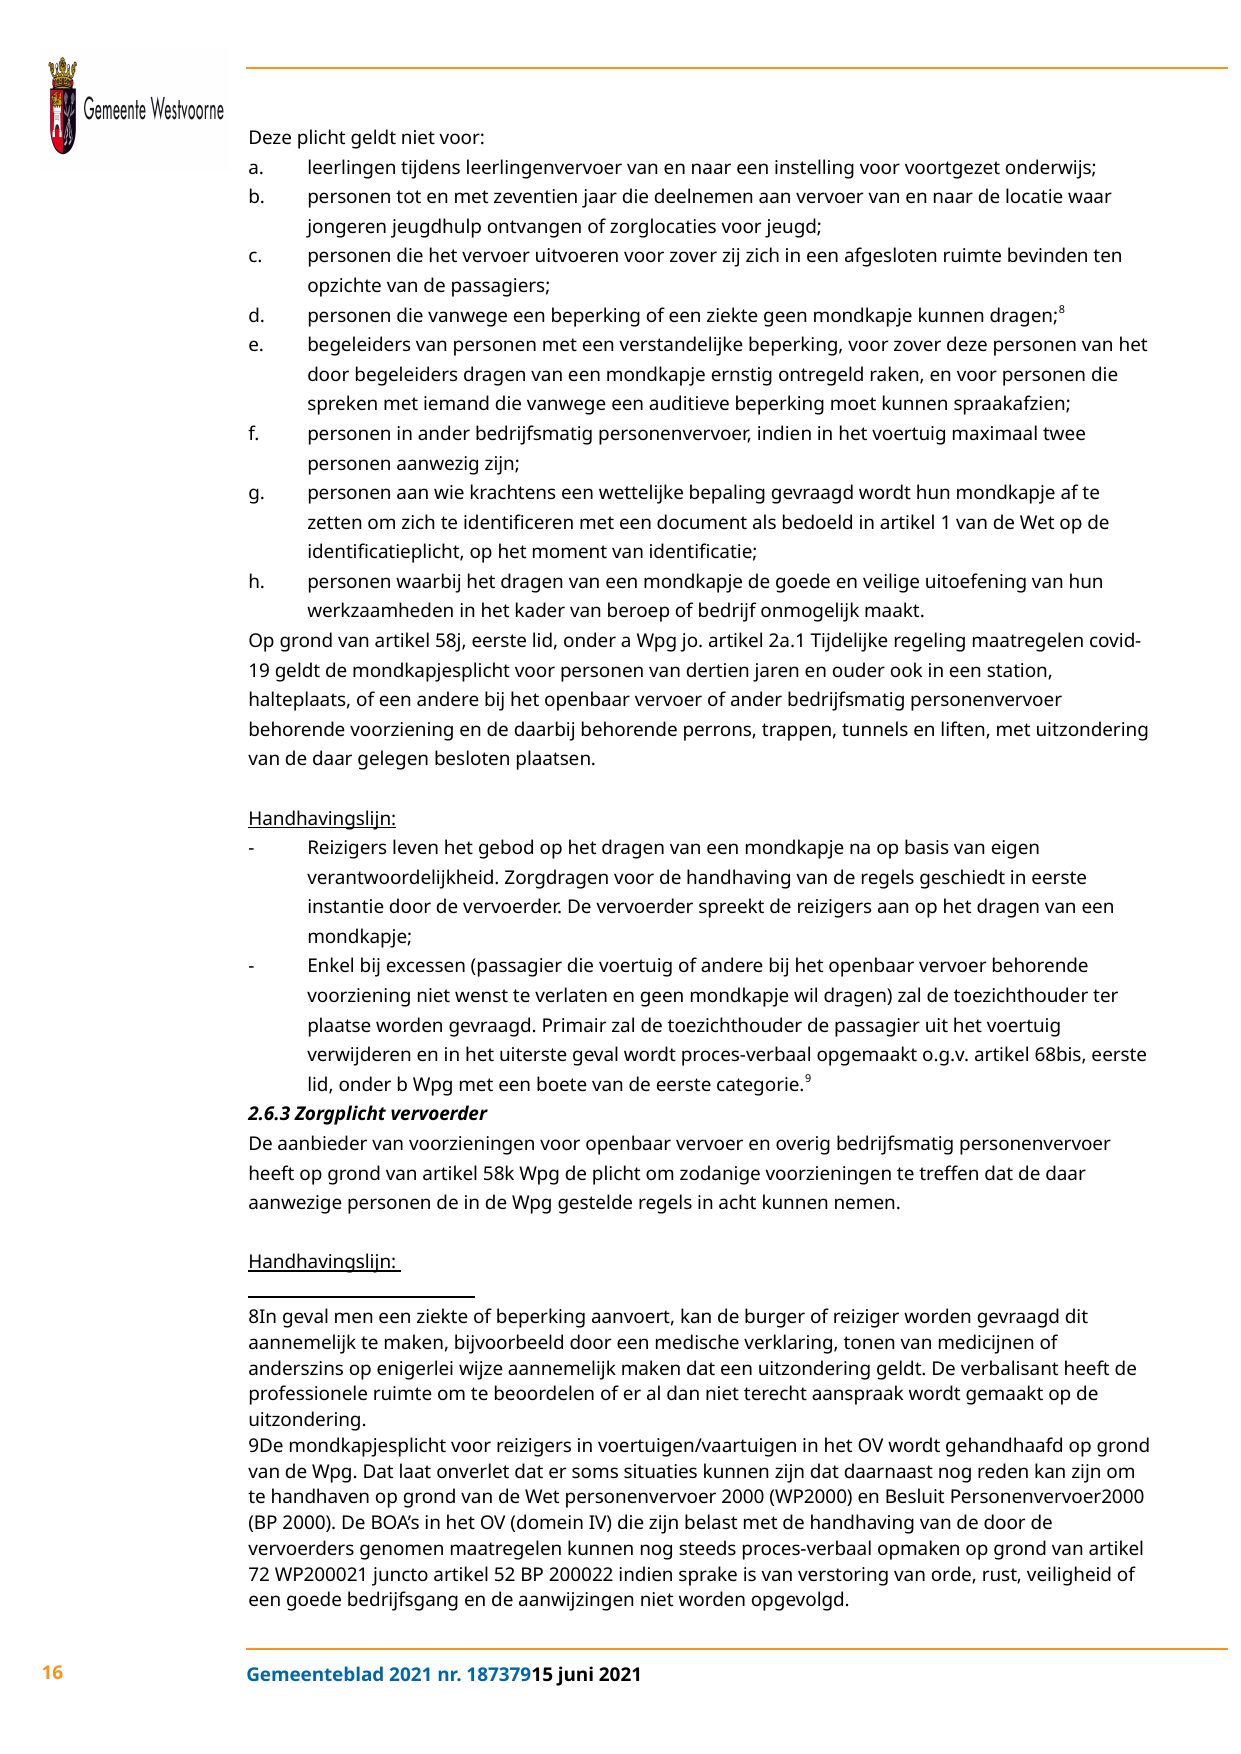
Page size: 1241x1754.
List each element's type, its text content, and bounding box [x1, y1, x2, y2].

list personen in ander bedrijfsmatig personenvervoer, indien in het voertuig maximaal twee personen aanwezig zijn; [248, 420, 1152, 476]
list Reizigers leven het gebod op het dragen van een mondkapje na op basis van eigen verantwoordelijkheid. Zorgdragen voor de handhaving van de regels geschiedt in eerste instantie door de vervoerder. De vervoerder spreekt de reizigers aan op het dragen van een mondkapje; [248, 834, 1152, 949]
picture [41, 47, 231, 172]
text Op grond van artikel 58j, eerste lid, onder a Wpg jo. artikel 2a.1 Tijdelijke regeling maatregelen covid-19 geldt de mondkapjesplicht voor personen van dertien jaren en ouder ook in een station, halteplaats, of een andere bij het openbaar vervoer of ander bedrijfsmatig personenvervoer behorende voorziening en de daarbij behorende perrons, trappen, tunnels en liften, met uitzondering van de daar gelegen besloten plaatsen. [248, 627, 1152, 771]
list leerlingen tijdens leerlingenvervoer van en naar een instelling voor voortgezet onderwijs; [248, 154, 1152, 180]
text 2.6.3 Zorgplicht vervoerder [248, 1101, 1152, 1126]
list De mondkapjesplicht voor reizigers in voertuigen/vaartuigen in het OV wordt gehandhaafd op grond van de Wpg. Dat laat onverlet dat er soms situaties kunnen zijn dat daarnaast nog reden kan zijn om te handhaven op grond van de Wet personenvervoer 2000 (WP2000) en Besluit Personenvervoer2000 (BP 2000). De BOA’s in het OV (domein IV) die zijn belast met de handhaving van de door de vervoerders genomen maatregelen kunnen nog steeds proces-verbaal opmaken op grond van artikel 72 WP200021 juncto artikel 52 BP 200022 indien sprake is van verstoring van orde, rust, veiligheid of een goede bedrijfsgang en de aanwijzingen niet worden opgevolgd. [248, 1432, 1152, 1612]
list personen die vanwege een beperking of een ziekte geen mondkapje kunnen dragen; [248, 302, 1152, 328]
text Handhavingslijn: [248, 1248, 1152, 1274]
list In geval men een ziekte of beperking aanvoert, kan de burger of reiziger worden gevraagd dit aannemelijk te maken, bijvoorbeeld door een medische verklaring, tonen van medicijnen of anderszins op enigerlei wijze aannemelijk maken dat een uitzondering geldt. De verbalisant heeft de professionele ruimte om te beoordelen of er al dan niet terecht aanspraak wordt gemaakt op de uitzondering. [248, 1303, 1152, 1432]
list begeleiders van personen met een verstandelijke beperking, voor zover deze personen van het door begeleiders dragen van een mondkapje ernstig ontregeld raken, en voor personen die spreken met iemand die vanwege een auditieve beperking moet kunnen spraakafzien; [248, 331, 1152, 416]
list personen die het vervoer uitvoeren voor zover zij zich in een afgesloten ruimte bevinden ten opzichte van de passagiers; [248, 243, 1152, 298]
list personen aan wie krachtens een wettelijke bepaling gevraagd wordt hun mondkapje af te zetten om zich te identificeren met een document als bedoeld in artikel 1 van de Wet op de identificatieplicht, op het moment van identificatie; [248, 479, 1152, 564]
list personen tot en met zeventien jaar die deelnemen aan vervoer van en naar de locatie waar jongeren jeugdhulp ontvangen of zorglocaties voor jeugd; [248, 183, 1152, 239]
text De aanbieder van voorzieningen voor openbaar vervoer en overig bedrijfsmatig personenvervoer heeft op grond van artikel 58k Wpg de plicht om zodanige voorzieningen te treffen dat de daar aanwezige personen de in de Wpg gestelde regels in acht kunnen nemen. [248, 1130, 1152, 1215]
text Handhavingslijn: [248, 805, 1152, 831]
list Enkel bij excessen (passagier die voertuig of andere bij het openbaar vervoer behorende voorziening niet wenst te verlaten en geen mondkapje wil dragen) zal de toezichthouder ter plaatse worden gevraagd. Primair zal de toezichthouder de passagier uit het voertuig verwijderen en in het uiterste geval wordt proces-verbaal opgemaakt o.g.v. artikel 68bis, eerste lid, onder b Wpg met een boete van de eerste categorie. [248, 953, 1152, 1097]
list personen waarbij het dragen van een mondkapje de goede en veilige uitoefening van hun werkzaamheden in het kader van beroep of bedrijf onmogelijk maakt. [248, 568, 1152, 623]
text Deze plicht geldt niet voor: [248, 124, 1152, 150]
